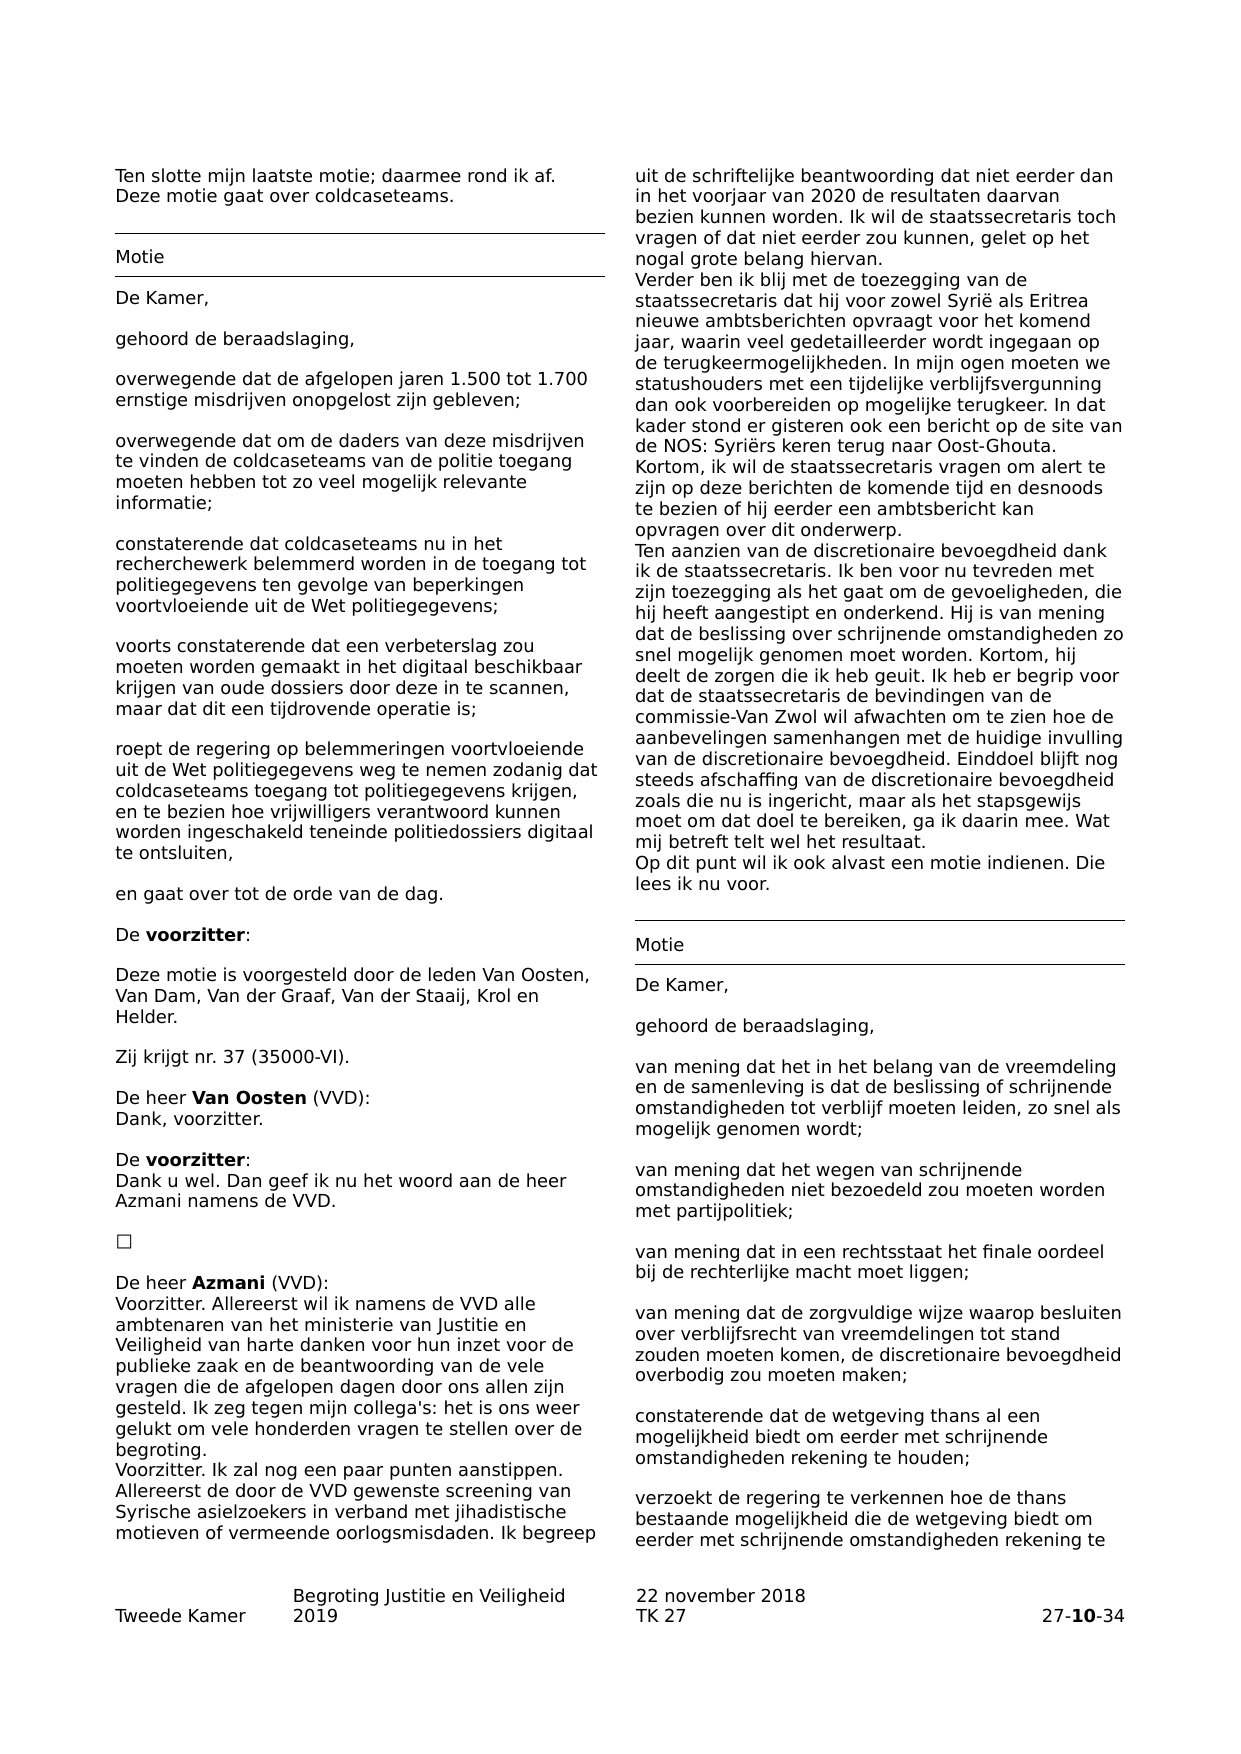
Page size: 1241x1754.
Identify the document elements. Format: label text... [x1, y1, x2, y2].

text uit de schriftelijke beantwoording dat niet eerder dan in het voorjaar van 2020 de resultaten daarvan bezien kunnen worden. Ik wil de staatssecretaris toch vragen of dat niet eerder zou kunnen, gelet op het nogal grote belang hiervan. [635, 165, 1125, 269]
text ⬜ [115, 1232, 605, 1253]
text Zij krijgt nr. 37 (35000-VI). [115, 1047, 605, 1068]
text De heer Van Oosten (VVD): [115, 1088, 605, 1109]
text voorts constaterende dat een verbeterslag zou moeten worden gemaakt in het digitaal beschikbaar krijgen van oude dossiers door deze in te scannen, maar dat dit een tijdrovende operatie is; [115, 636, 605, 719]
text en gaat over tot de orde van de dag. [115, 884, 605, 904]
text Verder ben ik blij met de toezegging van de staatssecretaris dat hij voor zowel Syrië als Eritrea nieuwe ambtsberichten opvraagt voor het komend jaar, waarin veel gedetailleerder wordt ingegaan op de terugkeermogelijkheden. In mijn ogen moeten we statushouders met een tijdelijke verblijfsvergunning dan ook voorbereiden op mogelijke terugkeer. In dat kader stond er gisteren ook een bericht op de site van de NOS: Syriërs keren terug naar Oost-Ghouta. Kortom, ik wil de staatssecretaris vragen om alert te zijn op deze berichten de komende tijd en desnoods te bezien of hij eerder een ambtsbericht kan opvragen over dit onderwerp. [635, 269, 1125, 540]
text van mening dat in een rechtsstaat het finale oordeel bij de rechterlijke macht moet liggen; [635, 1242, 1125, 1283]
text Op dit punt wil ik ook alvast een motie indienen. Die lees ik nu voor. [635, 853, 1125, 894]
text Ten aanzien van de discretionaire bevoegdheid dank ik de staatssecretaris. Ik ben voor nu tevreden met zijn toezegging als het gaat om de gevoeligheden, die hij heeft aangestipt en onderkend. Hij is van mening dat de beslissing over schrijnende omstandigheden zo snel mogelijk genomen moet worden. Kortom, hij deelt de zorgen die ik heb geuit. Ik heb er begrip voor dat de staatssecretaris de bevindingen van de commissie-Van Zwol wil afwachten om te zien hoe de aanbevelingen samenhangen met de huidige invulling van de discretionaire bevoegdheid. Einddoel blijft nog steeds afschaffing van de discretionaire bevoegdheid zoals die nu is ingericht, maar als het stapsgewijs moet om dat doel te bereiken, ga ik daarin mee. Wat mij betreft telt wel het resultaat. [635, 540, 1125, 853]
text De voorzitter: [115, 1149, 605, 1170]
text Motie [115, 247, 605, 268]
text roept de regering op belemmeringen voortvloeiende uit de Wet politiegegevens weg te nemen zodanig dat coldcaseteams toegang tot politiegegevens krijgen, en te bezien hoe vrijwilligers verantwoord kunnen worden ingeschakeld teneinde politiedossiers digitaal te ontsluiten, [115, 739, 605, 864]
text Dank u wel. Dan geef ik nu het woord aan de heer Azmani namens de VVD. [115, 1170, 605, 1212]
text De heer Azmani (VVD): [115, 1273, 605, 1293]
text De Kamer, [635, 975, 1125, 996]
text Motie [635, 934, 1125, 955]
text van mening dat het in het belang van de vreemdeling en de samenleving is dat de beslissing of schrijnende omstandigheden tot verblijf moeten leiden, zo snel als mogelijk genomen wordt; [635, 1057, 1125, 1139]
text verzoekt de regering te verkennen hoe de thans bestaande mogelijkheid die de wetgeving biedt om eerder met schrijnende omstandigheden rekening te [635, 1488, 1125, 1550]
text gehoord de beraadslaging, [115, 328, 605, 349]
text van mening dat de zorgvuldige wijze waarop besluiten over verblijfsrecht van vreemdelingen tot stand zouden moeten komen, de discretionaire bevoegdheid overbodig zou moeten maken; [635, 1303, 1125, 1386]
text Deze motie is voorgesteld door de leden Van Oosten, Van Dam, Van der Graaf, Van der Staaij, Krol en Helder. [115, 965, 605, 1027]
text van mening dat het wegen van schrijnende omstandigheden niet bezoedeld zou moeten worden met partijpolitiek; [635, 1159, 1125, 1222]
text gehoord de beraadslaging, [635, 1016, 1125, 1037]
text Voorzitter. Allereerst wil ik namens de VVD alle ambtenaren van het ministerie van Justitie en Veiligheid van harte danken voor hun inzet voor de publieke zaak en de beantwoording van de vele vragen die de afgelopen dagen door ons allen zijn gesteld. Ik zeg tegen mijn collega's: het is ons weer gelukt om vele honderden vragen te stellen over de begroting. [115, 1293, 605, 1460]
text Dank, voorzitter. [115, 1109, 605, 1129]
text De voorzitter: [115, 924, 605, 945]
text Ten slotte mijn laatste motie; daarmee rond ik af. Deze motie gaat over coldcaseteams. [115, 165, 605, 207]
text Voorzitter. Ik zal nog een paar punten aanstippen. Allereerst de door de VVD gewenste screening van Syrische asielzoekers in verband met jihadistische motieven of vermeende oorlogsmisdaden. Ik begreep [115, 1460, 605, 1543]
text overwegende dat de afgelopen jaren 1.500 tot 1.700 ernstige misdrijven onopgelost zijn gebleven; [115, 369, 605, 411]
text constaterende dat coldcaseteams nu in het recherchewerk belemmerd worden in de toegang tot politiegegevens ten gevolge van beperkingen voortvloeiende uit de Wet politiegegevens; [115, 533, 605, 616]
text overwegende dat om de daders van deze misdrijven te vinden de coldcaseteams van de politie toegang moeten hebben tot zo veel mogelijk relevante informatie; [115, 431, 605, 513]
text De Kamer, [115, 288, 605, 308]
text constaterende dat de wetgeving thans al een mogelijkheid biedt om eerder met schrijnende omstandigheden rekening te houden; [635, 1406, 1125, 1468]
